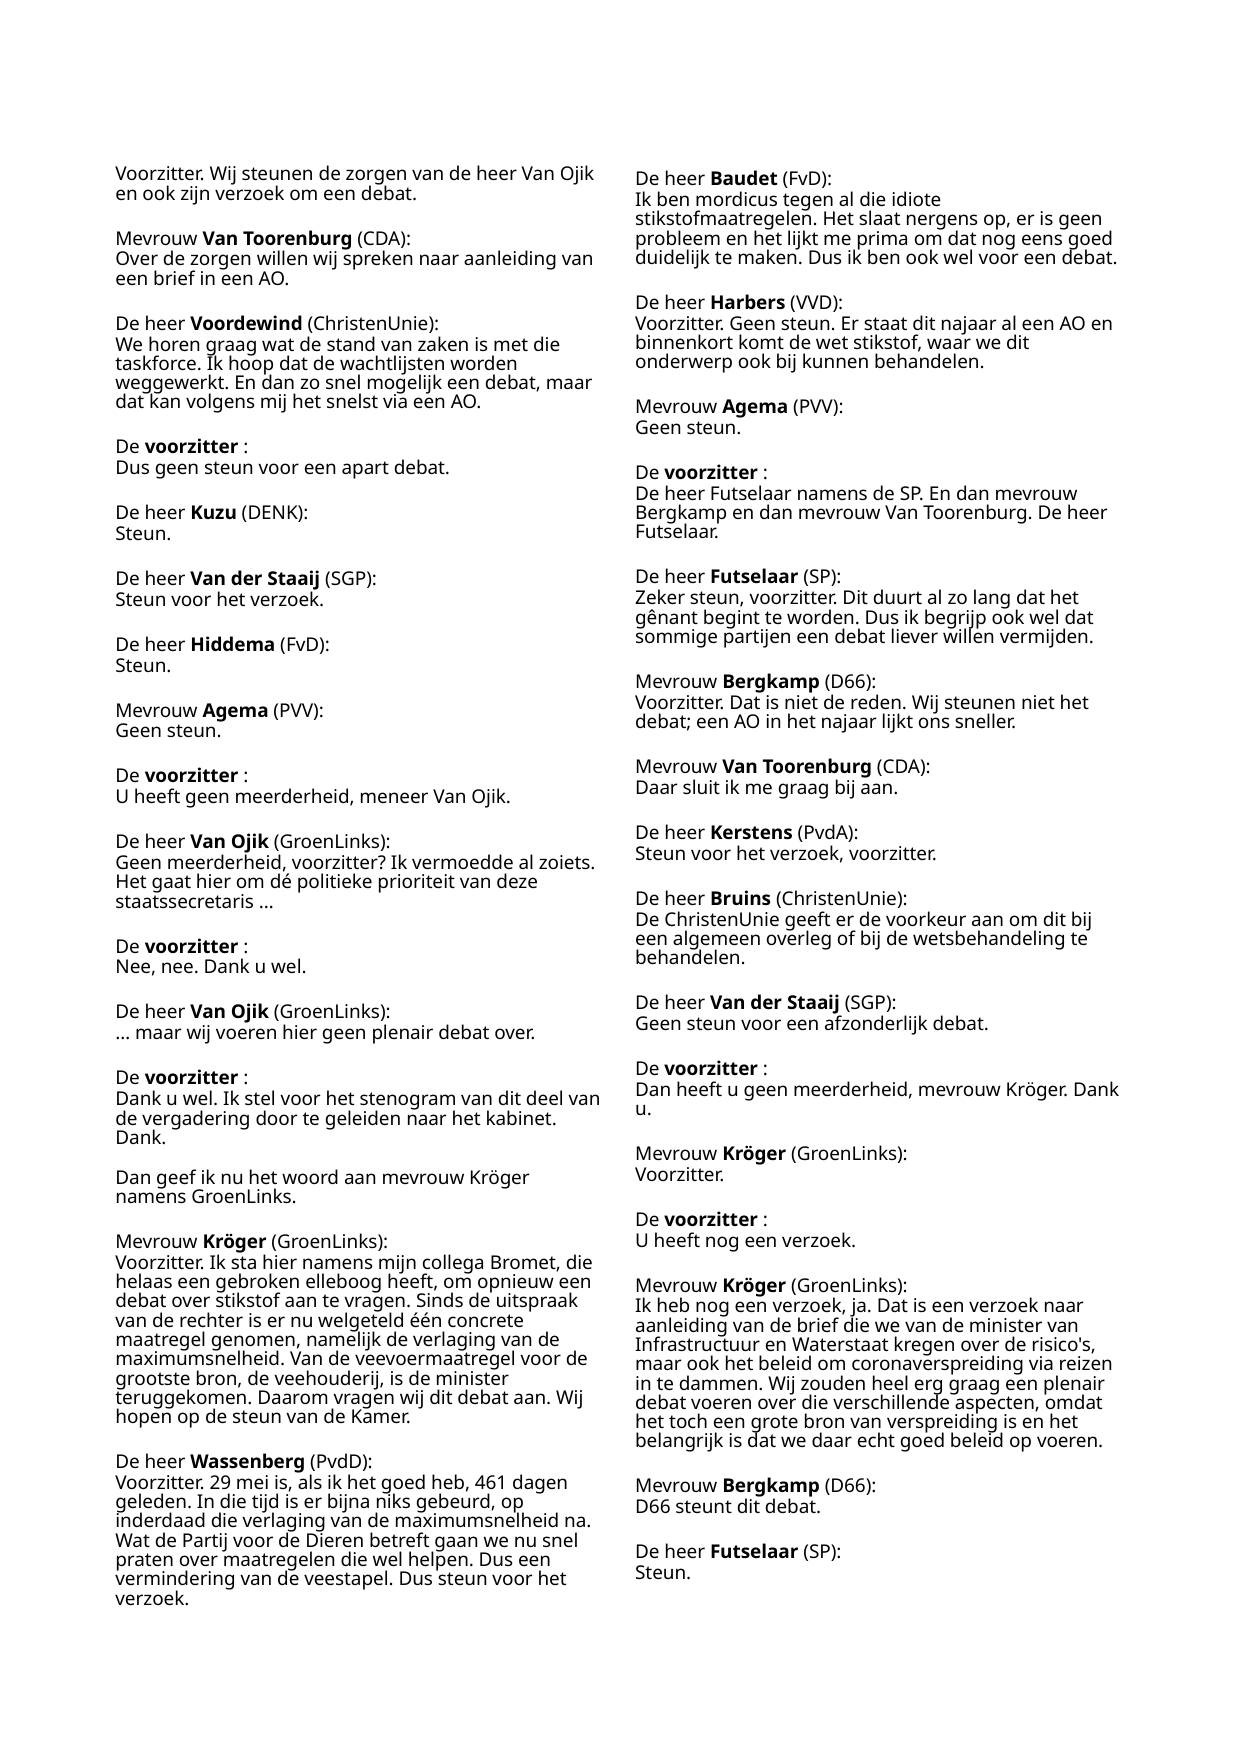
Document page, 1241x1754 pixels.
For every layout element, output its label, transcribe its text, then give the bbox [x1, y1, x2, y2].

text We horen graag wat de stand van zaken is met die taskforce. Ik hoop dat de wachtlijsten worden weggewerkt. En dan zo snel mogelijk een debat, maar dat kan volgens mij het snelst via een AO. [115, 336, 605, 413]
text Dus geen steun voor een apart debat. [115, 459, 605, 478]
text Geen steun. [635, 419, 1125, 438]
text De heer Futselaar (SP): [635, 564, 1125, 589]
text Voorzitter. 29 mei is, als ik het goed heb, 461 dagen geleden. In die tijd is er bijna niks gebeurd, op inderdaad die verlaging van de maximumsnelheid na. Wat de Partij voor de Dieren betreft gaan we nu snel praten over maatregelen die wel helpen. Dus een vermindering van de veestapel. Dus steun voor het verzoek. [115, 1474, 605, 1609]
text De heer Van Ojik (GroenLinks): [115, 999, 605, 1024]
text De heer Hiddema (FvD): [115, 631, 605, 657]
text Daar sluit ik me graag bij aan. [635, 779, 1125, 798]
text Voorzitter. Wij steunen de zorgen van de heer Van Ojik en ook zijn verzoek om een debat. [115, 165, 605, 204]
text Nee, nee. Dank u wel. [115, 958, 605, 978]
text De heer Van Ojik (GroenLinks): [115, 828, 605, 854]
text Steun. [635, 1564, 1125, 1583]
text De voorzitter : [115, 933, 605, 958]
text Dank u wel. Ik stel voor het stenogram van dit deel van de vergadering door te geleiden naar het kabinet. Dank. [115, 1090, 605, 1148]
text De heer Futselaar namens de SP. En dan mevrouw Bergkamp en dan mevrouw Van Toorenburg. De heer Futselaar. [635, 485, 1125, 543]
text De heer Wassenberg (PvdD): [115, 1448, 605, 1474]
text … maar wij voeren hier geen plenair debat over. [115, 1024, 605, 1044]
text Mevrouw Bergkamp (D66): [635, 668, 1125, 694]
text De ChristenUnie geeft er de voorkeur aan om dit bij een algemeen overleg of bij de wetsbehandeling te behandelen. [635, 911, 1125, 968]
text Mevrouw Agema (PVV): [115, 697, 605, 722]
text De voorzitter : [635, 459, 1125, 485]
text U heeft nog een verzoek. [635, 1232, 1125, 1251]
text Mevrouw Agema (PVV): [635, 393, 1125, 419]
text Mevrouw Kröger (GroenLinks): [115, 1228, 605, 1254]
text D66 steunt dit debat. [635, 1498, 1125, 1517]
text Steun voor het verzoek. [115, 591, 605, 610]
text Steun voor het verzoek, voorzitter. [635, 845, 1125, 864]
text De voorzitter : [115, 1064, 605, 1090]
text Geen meerderheid, voorzitter? Ik vermoedde al zoiets. Het gaat hier om dé politieke prioriteit van deze staatssecretaris … [115, 854, 605, 912]
text Mevrouw Van Toorenburg (CDA): [115, 225, 605, 250]
text De heer Van der Staaij (SGP): [115, 565, 605, 591]
text De heer Van der Staaij (SGP): [635, 989, 1125, 1015]
text U heeft geen meerderheid, meneer Van Ojik. [115, 788, 605, 808]
text De heer Futselaar (SP): [635, 1538, 1125, 1564]
text Ik heb nog een verzoek, ja. Dat is een verzoek naar aanleiding van de brief die we van de minister van Infrastructuur en Waterstaat kregen over de risico's, maar ook het beleid om coronaverspreiding via reizen in te dammen. Wij zouden heel erg graag een plenair debat voeren over die verschillende aspecten, omdat het toch een grote bron van verspreiding is en het belangrijk is dat we daar echt goed beleid op voeren. [635, 1297, 1125, 1452]
text Mevrouw Van Toorenburg (CDA): [635, 753, 1125, 779]
text Dan geef ik nu het woord aan mevrouw Kröger namens GroenLinks. [115, 1169, 605, 1207]
text Geen steun. [115, 722, 605, 742]
text De heer Bruins (ChristenUnie): [635, 885, 1125, 911]
text Voorzitter. [635, 1166, 1125, 1185]
text De voorzitter : [115, 763, 605, 788]
text Steun. [115, 525, 605, 544]
text Mevrouw Bergkamp (D66): [635, 1472, 1125, 1498]
text Voorzitter. Geen steun. Er staat dit najaar al een AO en binnenkort komt de wet stikstof, waar we dit onderwerp ook bij kunnen behandelen. [635, 315, 1125, 373]
text Mevrouw Kröger (GroenLinks): [635, 1140, 1125, 1166]
text De voorzitter : [635, 1206, 1125, 1232]
text Geen steun voor een afzonderlijk debat. [635, 1015, 1125, 1034]
text Steun. [115, 657, 605, 676]
text De heer Kerstens (PvdA): [635, 819, 1125, 845]
text Voorzitter. Dat is niet de reden. Wij steunen niet het debat; een AO in het najaar lijkt ons sneller. [635, 694, 1125, 732]
text Zeker steun, voorzitter. Dit duurt al zo lang dat het gênant begint te worden. Dus ik begrijp ook wel dat sommige partijen een debat liever willen vermijden. [635, 589, 1125, 647]
text Over de zorgen willen wij spreken naar aanleiding van een brief in een AO. [115, 250, 605, 289]
text Ik ben mordicus tegen al die idiote stikstofmaatregelen. Het slaat nergens op, er is geen probleem en het lijkt me prima om dat nog eens goed duidelijk te maken. Dus ik ben ook wel voor een debat. [635, 191, 1125, 268]
text Dan heeft u geen meerderheid, mevrouw Kröger. Dank u. [635, 1081, 1125, 1119]
text De heer Baudet (FvD): [635, 165, 1125, 191]
text De heer Kuzu (DENK): [115, 499, 605, 525]
text Mevrouw Kröger (GroenLinks): [635, 1272, 1125, 1297]
text Voorzitter. Ik sta hier namens mijn collega Bromet, die helaas een gebroken elleboog heeft, om opnieuw een debat over stikstof aan te vragen. Sinds de uitspraak van de rechter is er nu welgeteld één concrete maatregel genomen, namelijk de verlaging van de maximumsnelheid. Van de veevoermaatregel voor de grootste bron, de veehouderij, is de minister teruggekomen. Daarom vragen wij dit debat aan. Wij hopen op de steun van de Kamer. [115, 1254, 605, 1427]
text De heer Voordewind (ChristenUnie): [115, 310, 605, 336]
text De voorzitter : [115, 433, 605, 459]
text De voorzitter : [635, 1055, 1125, 1081]
text De heer Harbers (VVD): [635, 289, 1125, 315]
